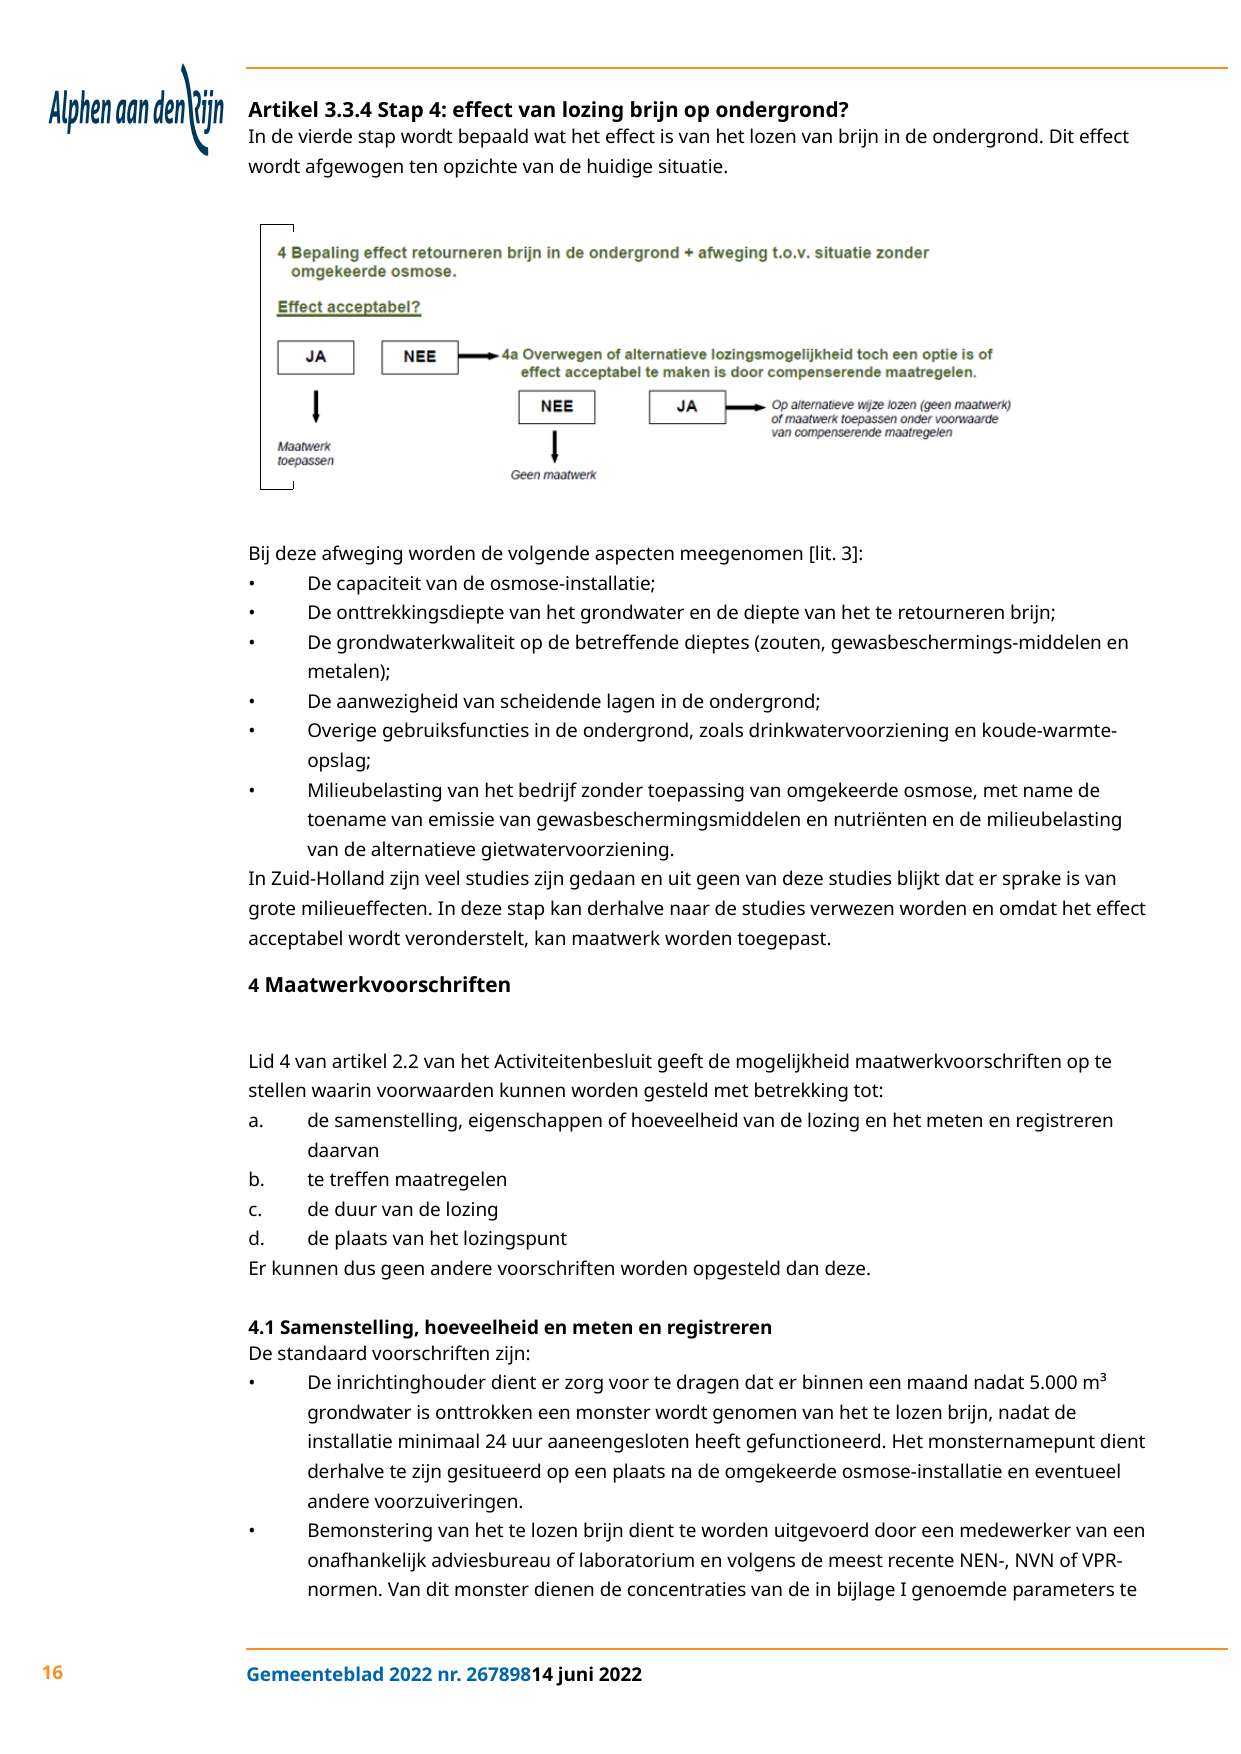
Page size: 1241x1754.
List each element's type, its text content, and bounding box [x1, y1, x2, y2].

text Er kunnen dus geen andere voorschriften worden opgesteld dan deze. [248, 1255, 1152, 1281]
list De onttrekkingsdiepte van het grondwater en de diepte van het te retourneren brijn; [248, 599, 1152, 625]
text In de vierde stap wordt bepaald wat het effect is van het lozen van brijn in de ondergrond. Dit effect wordt afgewogen ten opzichte van de huidige situatie. [248, 123, 1152, 178]
text De standaard voorschriften zijn: [248, 1340, 1152, 1366]
list Overige gebruiksfuncties in de ondergrond, zoals drinkwatervoorziening en koude-warmte-opslag; [248, 718, 1152, 773]
list te treffen maatregelen [248, 1166, 1152, 1192]
list Bemonstering van het te lozen brijn dient te worden uitgevoerd door een medewerker van een onafhankelijk adviesbureau of laboratorium en volgens de meest recente NEN-, NVN of VPR-normen. Van dit monster dienen de concentraties van de in bijlage I genoemde parameters te [248, 1517, 1152, 1602]
text In Zuid-Holland zijn veel studies zijn gedaan en uit geen van deze studies blijkt dat er sprake is van grote milieueffecten. In deze stap kan derhalve naar de studies verwezen worden en omdat het effect acceptabel wordt veronderstelt, kan maatwerk worden toegepast. [248, 866, 1152, 950]
list De aanwezigheid van scheidende lagen in de ondergrond; [248, 688, 1152, 714]
list de plaats van het lozingspunt [248, 1226, 1152, 1251]
list de samenstelling, eigenschappen of hoeveelheid van de lozing en het meten en registreren daarvan [248, 1107, 1152, 1162]
list Milieubelasting van het bedrijf zonder toepassing van omgekeerde osmose, met name de toename van emissie van gewasbeschermingsmiddelen en nutriënten en de milieubelasting van de alternatieve gietwatervoorziening. [248, 777, 1152, 862]
text 4 Maatwerkvoorschriften [248, 970, 1152, 999]
list de duur van de lozing [248, 1196, 1152, 1222]
text Artikel 3.3.4 Stap 4: effect van lozing brijn op ondergrond? [248, 95, 1152, 123]
list De capaciteit van de osmose-installatie; [248, 570, 1152, 595]
text 4.1 Samenstelling, hoeveelheid en meten en registreren [248, 1314, 1152, 1340]
list De grondwaterkwaliteit op de betreffende dieptes (zouten, gewasbeschermings-middelen en metalen); [248, 629, 1152, 684]
picture [268, 232, 1036, 481]
list De inrichtinghouder dient er zorg voor te dragen dat er binnen een maand nadat 5.000 m³ grondwater is onttrokken een monster wordt genomen van het te lozen brijn, nadat de installatie minimaal 24 uur aaneengesloten heeft gefunctioneerd. Het monsternamepunt dient derhalve te zijn gesitueerd op een plaats na de omgekeerde osmose-installatie en eventueel andere voorzuiveringen. [248, 1369, 1152, 1514]
picture [41, 47, 231, 172]
text Lid 4 van artikel 2.2 van het Activiteitenbesluit geeft de mogelijkheid maatwerkvoorschriften op te stellen waarin voorwaarden kunnen worden gesteld met betrekking tot: [248, 1048, 1152, 1103]
text Bij deze afweging worden de volgende aspecten meegenomen [lit. 3]: [248, 540, 1152, 566]
